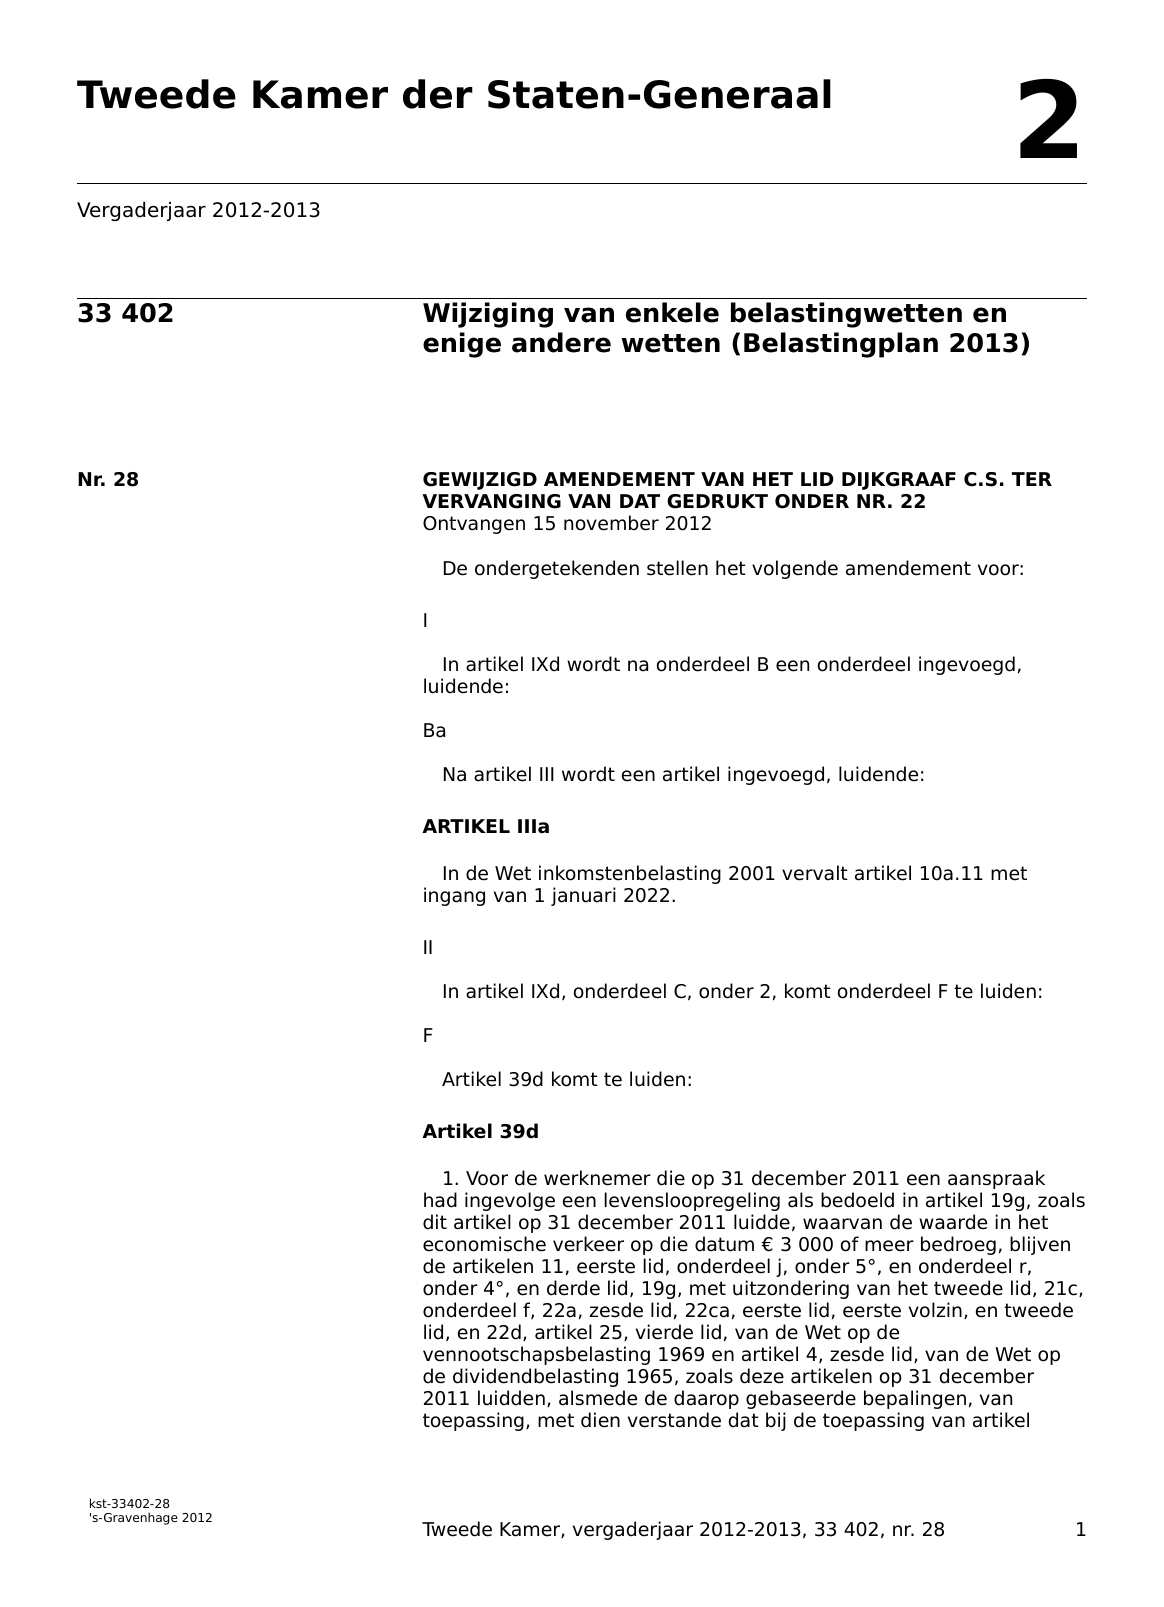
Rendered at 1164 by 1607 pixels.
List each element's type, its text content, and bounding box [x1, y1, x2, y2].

table_header 2 [886, 59, 1087, 183]
subtitle 33 402 Wijziging van enkele belastingwetten en enige andere wetten (Belastingplan 2013) [77, 299, 1087, 358]
text F [422, 1025, 1087, 1047]
table_cell Vergaderjaar 2012-2013 [77, 184, 1087, 298]
subtitle ARTIKEL IIIa [422, 816, 1087, 838]
text In de Wet inkomstenbelasting 2001 vervalt artikel 10a.11 met ingang van 1 januari 2022. [422, 863, 1087, 907]
text Na artikel III wordt een artikel ingevoegd, luidende: [422, 764, 1087, 786]
subtitle Artikel 39d [422, 1121, 1087, 1143]
text Artikel 39d komt te luiden: [422, 1069, 1087, 1091]
text kst-33402-28 [88, 1497, 323, 1511]
table_header Tweede Kamer der Staten-Generaal [77, 59, 886, 183]
text Ontvangen 15 november 2012 [422, 513, 1087, 535]
text Ba [422, 720, 1087, 742]
text In artikel IXd wordt na onderdeel B een onderdeel ingevoegd, luidende: [422, 654, 1087, 698]
subtitle Nr. 28 GEWIJZIGD AMENDEMENT VAN HET LID DIJKGRAAF C.S. TER VERVANGING VAN DAT GEDRUKT ONDER NR. 22 [77, 469, 1087, 513]
text 's-Gravenhage 2012 [88, 1511, 323, 1525]
subtitle II [422, 937, 1087, 959]
subtitle I [422, 609, 1087, 631]
text In artikel IXd, onderdeel C, onder 2, komt onderdeel F te luiden: [422, 981, 1087, 1003]
text De ondergetekenden stellen het volgende amendement voor: [422, 557, 1087, 579]
text 1. Voor de werknemer die op 31 december 2011 een aanspraak had ingevolge een levensloopregeling als bedoeld in artikel 19g, zoals dit artikel op 31 december 2011 luidde, waarvan de waarde in het economische verkeer op die datum € 3 000 of meer bedroeg, blijven de artikelen 11, eerste lid, onderdeel j, onder 5°, en onderdeel r, onder 4°, en derde lid, 19g, met uitzondering van het tweede lid, 21c, onderdeel f, 22a, zesde lid, 22ca, eerste lid, eerste volzin, en tweede lid, en 22d, artikel 25, vierde lid, van de Wet op de vennootschapsbelasting 1969 en artikel 4, zesde lid, van de Wet op de dividendbelasting 1965, zoals deze artikelen op 31 december 2011 luidden, alsmede de daarop gebaseerde bepalingen, van toepassing, met dien verstande dat bij de toepassing van artikel [422, 1168, 1087, 1432]
